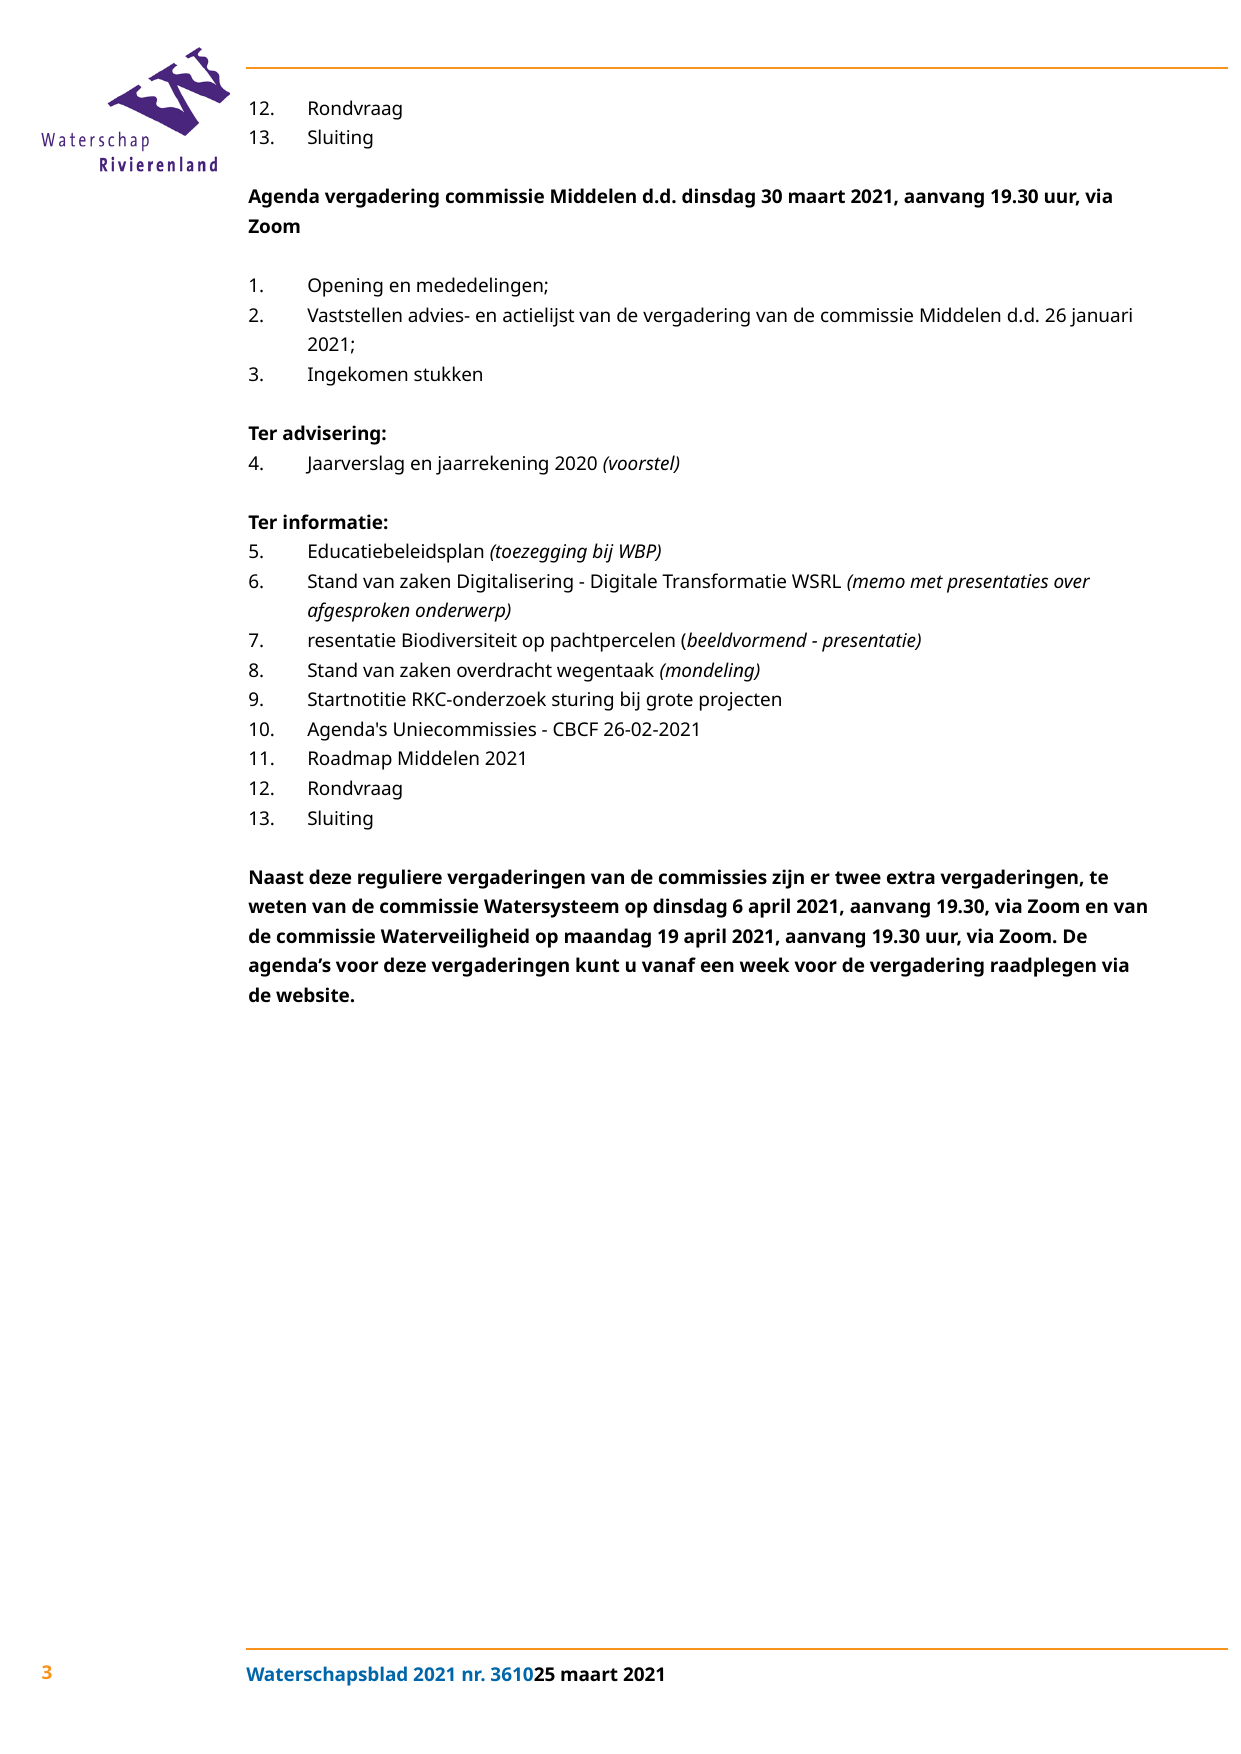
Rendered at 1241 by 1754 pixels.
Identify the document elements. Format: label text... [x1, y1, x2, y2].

list Roadmap Middelen 2021 [248, 746, 1152, 771]
list Educatiebeleidsplan (toezegging bij WBP) [248, 538, 1152, 564]
text Agenda vergadering commissie Middelen d.d. dinsdag 30 maart 2021, aanvang 19.30 uur, via Zoom [248, 183, 1152, 239]
list Sluiting [248, 124, 1152, 150]
list Stand van zaken overdracht wegentaak (mondeling) [248, 657, 1152, 683]
list resentatie Biodiversiteit op pachtpercelen (beeldvormend - presentatie) [248, 627, 1152, 653]
list Sluiting [248, 805, 1152, 831]
picture [41, 47, 231, 172]
list Vaststellen advies- en actielijst van de vergadering van de commissie Middelen d.d. 26 januari 2021; [248, 302, 1152, 357]
list Rondvraag [248, 775, 1152, 801]
list Ingekomen stukken [248, 361, 1152, 387]
list Agenda's Uniecommissies - CBCF 26-02-2021 [248, 716, 1152, 742]
list Startnotitie RKC-onderzoek sturing bij grote projecten [248, 686, 1152, 712]
list Rondvraag [248, 95, 1152, 121]
list Opening en mededelingen; [248, 272, 1152, 298]
list Stand van zaken Digitalisering - Digitale Transformatie WSRL (memo met presentaties over afgesproken onderwerp) [248, 568, 1152, 623]
text Ter advisering: [248, 420, 1152, 446]
list Jaarverslag en jaarrekening 2020 (voorstel) [248, 450, 1152, 476]
text Naast deze reguliere vergaderingen van de commissies zijn er twee extra vergaderingen, te weten van de commissie Watersysteem op dinsdag 6 april 2021, aanvang 19.30, via Zoom en van de commissie Waterveiligheid op maandag 19 april 2021, aanvang 19.30 uur, via Zoom. De agenda’s voor deze vergaderingen kunt u vanaf een week voor de vergadering raadplegen via de website. [248, 864, 1152, 1008]
text Ter informatie: [248, 509, 1152, 535]
